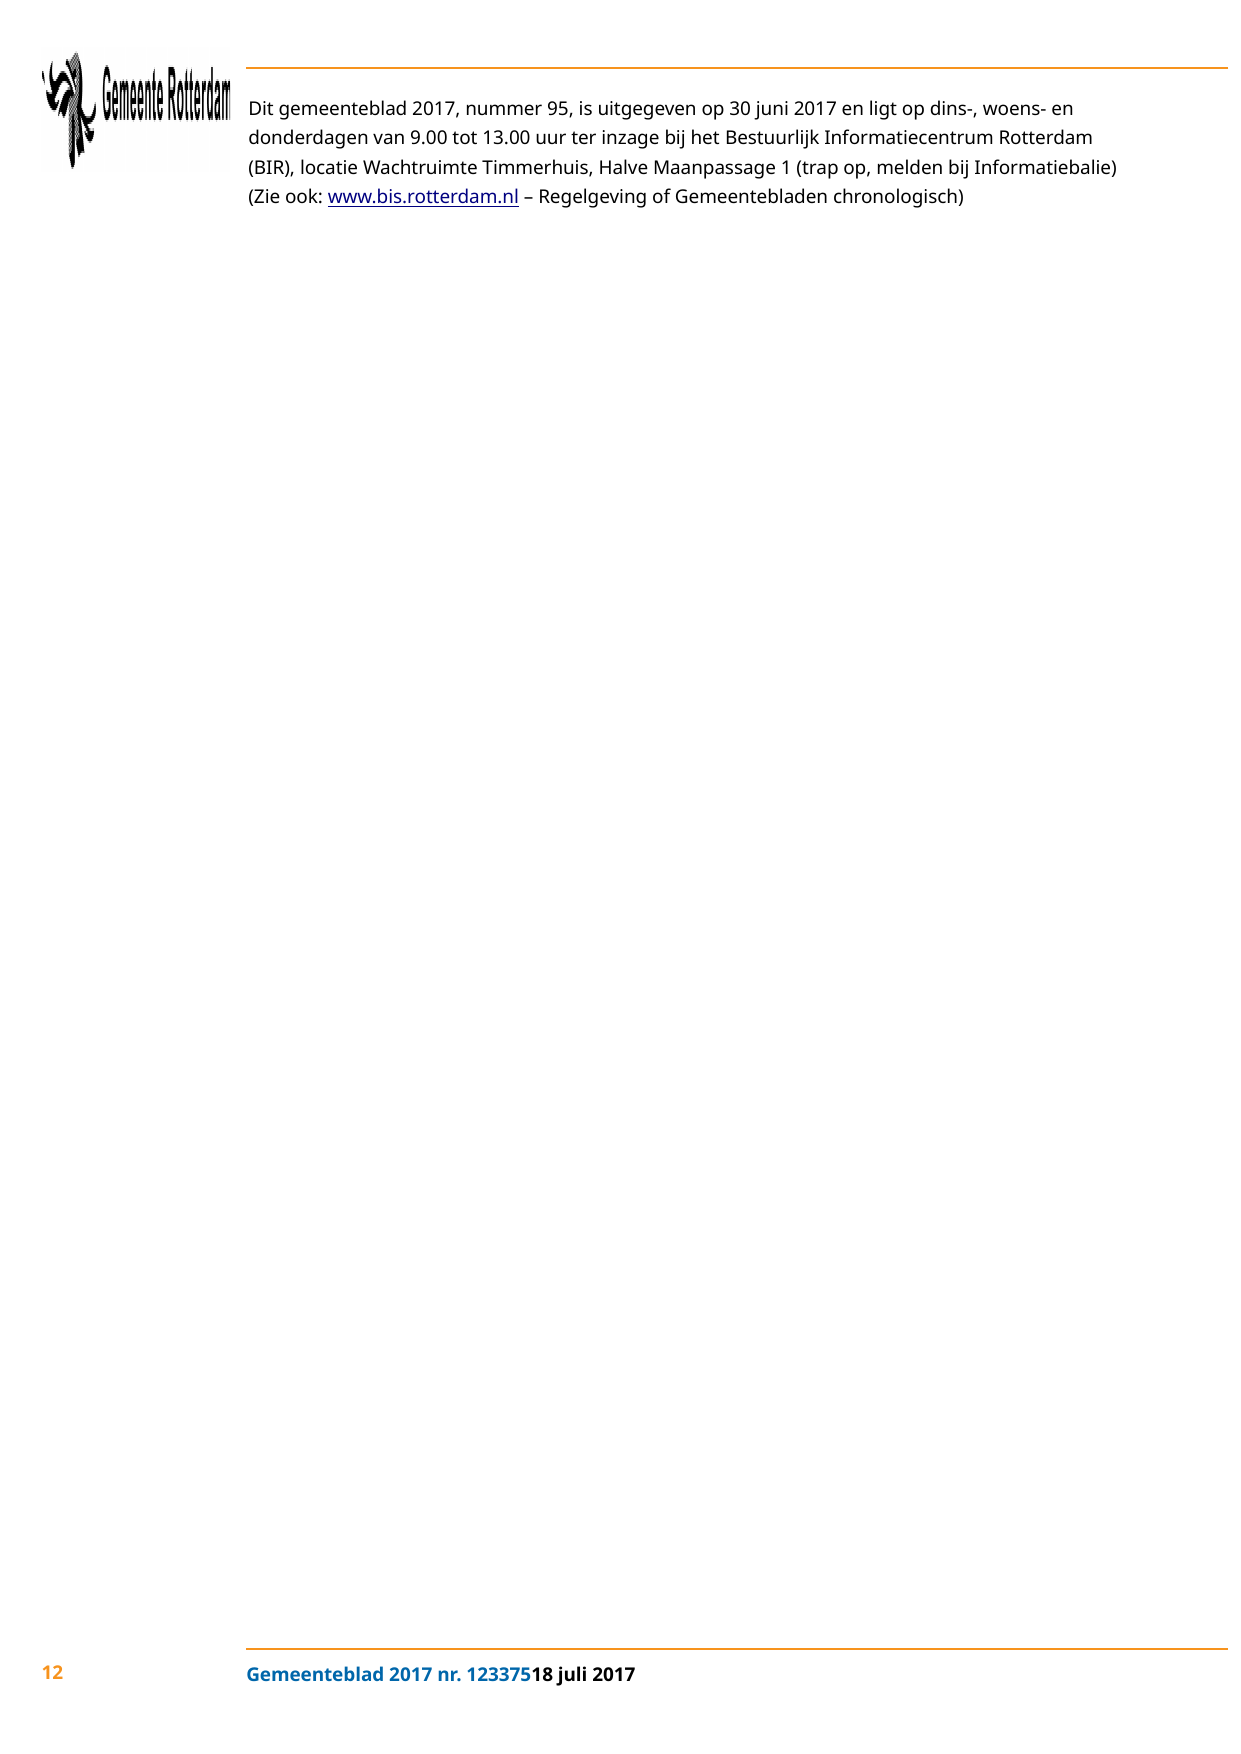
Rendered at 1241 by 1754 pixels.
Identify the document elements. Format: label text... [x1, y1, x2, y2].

text Dit gemeenteblad 2017, nummer 95, is uitgegeven op 30 juni 2017 en ligt op dins-, woens- en donderdagen van 9.00 tot 13.00 uur ter inzage bij het Bestuurlijk Informatiecentrum Rotterdam (BIR), locatie Wachtruimte Timmerhuis, Halve Maanpassage 1 (trap op, melden bij Informatiebalie) [248, 95, 1152, 180]
picture [41, 47, 231, 172]
text (Zie ook: www.bis.rotterdam.nl – Regelgeving of Gemeentebladen chronologisch) [248, 184, 1152, 209]
